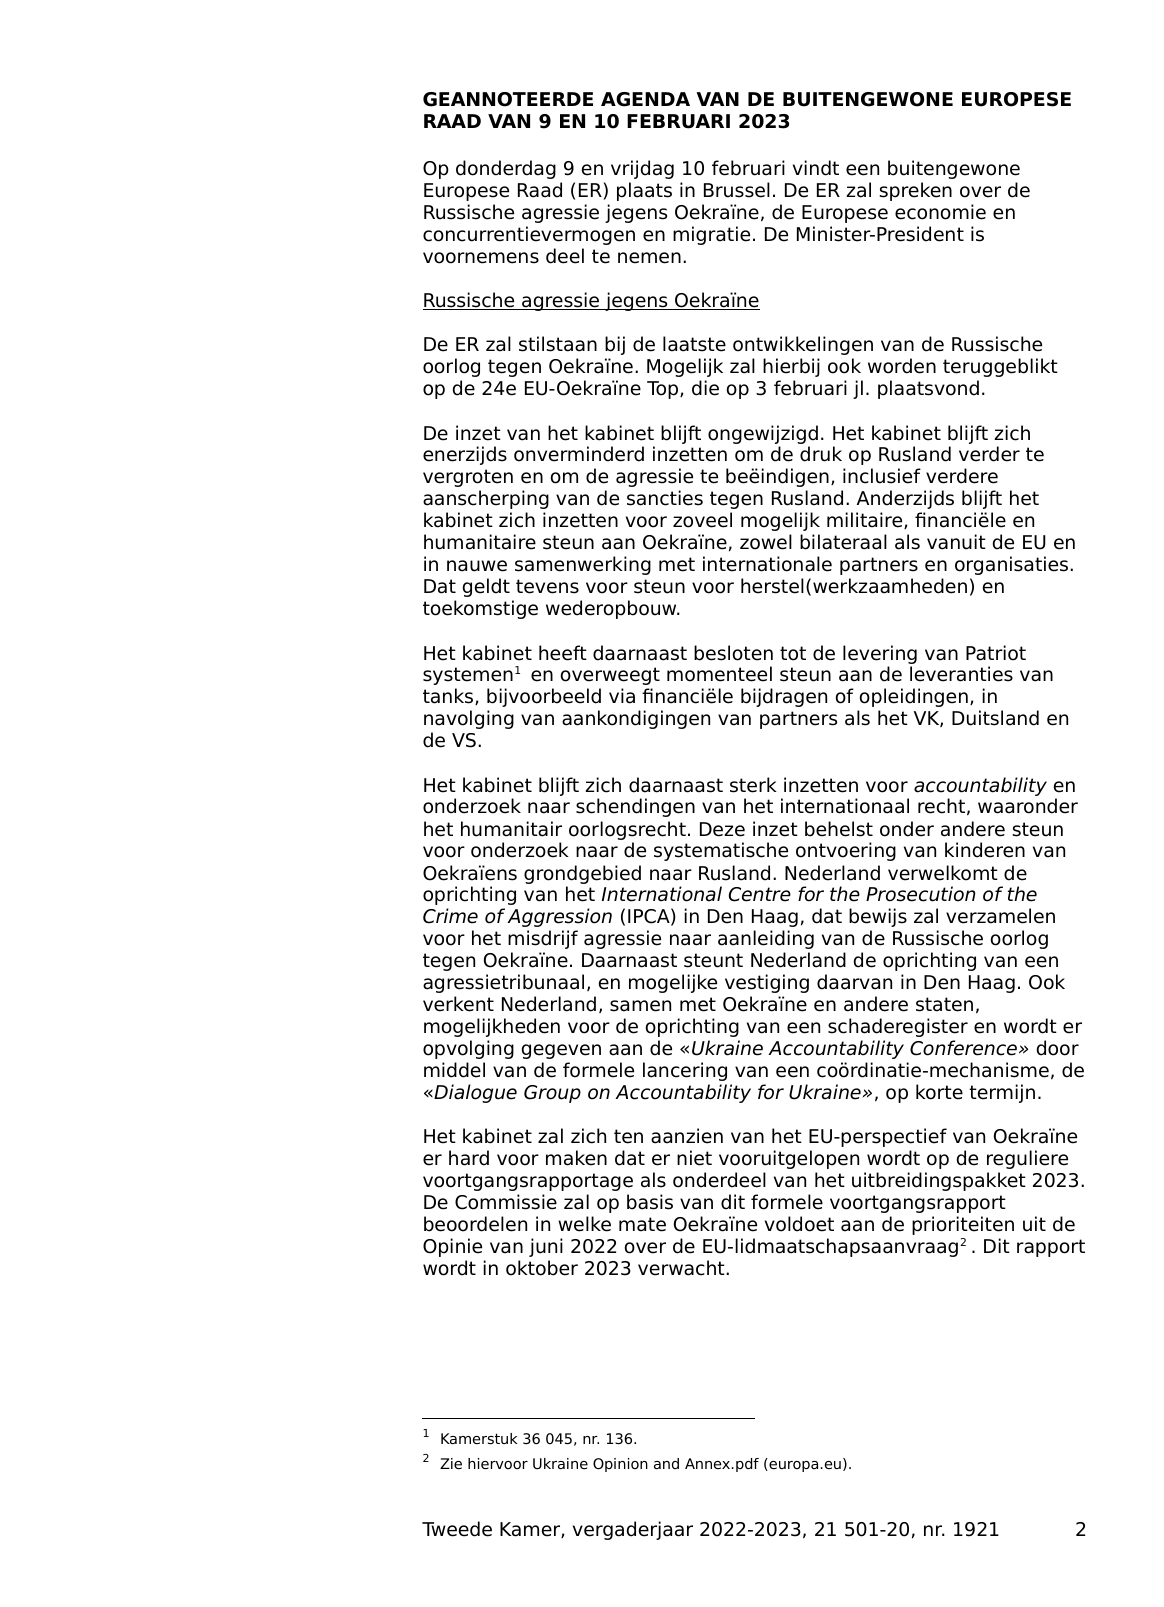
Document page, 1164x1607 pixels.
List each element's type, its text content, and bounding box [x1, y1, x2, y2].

subtitle GEANNOTEERDE AGENDA VAN DE BUITENGEWONE EUROPESE RAAD VAN 9 EN 10 FEBRUARI 2023 [422, 89, 1087, 133]
text Kamerstuk 36 045, nr. 136. [422, 1427, 1087, 1449]
text De inzet van het kabinet blijft ongewijzigd. Het kabinet blijft zich enerzijds onverminderd inzetten om de druk op Rusland verder te vergroten en om de agressie te beëindigen, inclusief verdere aanscherping van de sancties tegen Rusland. Anderzijds blijft het kabinet zich inzetten voor zoveel mogelijk militaire, financiële en humanitaire steun aan Oekraïne, zowel bilateraal als vanuit de EU en in nauwe samenwerking met internationale partners en organisaties. Dat geldt tevens voor steun voor herstel(werkzaamheden) en toekomstige wederopbouw. [422, 422, 1087, 620]
text Op donderdag 9 en vrijdag 10 februari vindt een buitengewone Europese Raad (ER) plaats in Brussel. De ER zal spreken over de Russische agressie jegens Oekraïne, de Europese economie en concurrentievermogen en migratie. De Minister-President is voornemens deel te nemen. [422, 158, 1087, 268]
text Het kabinet blijft zich daarnaast sterk inzetten voor accountability en onderzoek naar schendingen van het internationaal recht, waaronder het humanitair oorlogsrecht. Deze inzet behelst onder andere steun voor onderzoek naar de systematische ontvoering van kinderen van Oekraïens grondgebied naar Rusland. Nederland verwelkomt de oprichting van het International Centre for the Prosecution of the Crime of Aggression (IPCA) in Den Haag, dat bewijs zal verzamelen voor het misdrijf agressie naar aanleiding van de Russische oorlog tegen Oekraïne. Daarnaast steunt Nederland de oprichting van een agressietribunaal, en mogelijke vestiging daarvan in Den Haag. Ook verkent Nederland, samen met Oekraïne en andere staten, mogelijkheden voor de oprichting van een schaderegister en wordt er opvolging gegeven aan de «Ukraine Accountability Conference» door middel van de formele lancering van een coördinatie-mechanisme, de «Dialogue Group on Accountability for Ukraine», op korte termijn. [422, 774, 1087, 1104]
text Het kabinet zal zich ten aanzien van het EU-perspectief van Oekraïne er hard voor maken dat er niet vooruitgelopen wordt op de reguliere voortgangsrapportage als onderdeel van het uitbreidingspakket 2023. De Commissie zal op basis van dit formele voortgangsrapport beoordelen in welke mate Oekraïne voldoet aan de prioriteiten uit de Opinie van juni 2022 over de EU-lidmaatschapsaanvraag. Dit rapport wordt in oktober 2023 verwacht. [422, 1126, 1087, 1280]
subtitle Russische agressie jegens Oekraïne [422, 290, 1087, 312]
text Zie hiervoor Ukraine Opinion and Annex.pdf (europa.eu). [422, 1452, 1087, 1474]
text De ER zal stilstaan bij de laatste ontwikkelingen van de Russische oorlog tegen Oekraïne. Mogelijk zal hierbij ook worden teruggeblikt op de 24e EU-Oekraïne Top, die op 3 februari jl. plaatsvond. [422, 334, 1087, 400]
text Het kabinet heeft daarnaast besloten tot de levering van Patriot systemen en overweegt momenteel steun aan de leveranties van tanks, bijvoorbeeld via financiële bijdragen of opleidingen, in navolging van aankondigingen van partners als het VK, Duitsland en de VS. [422, 642, 1087, 752]
